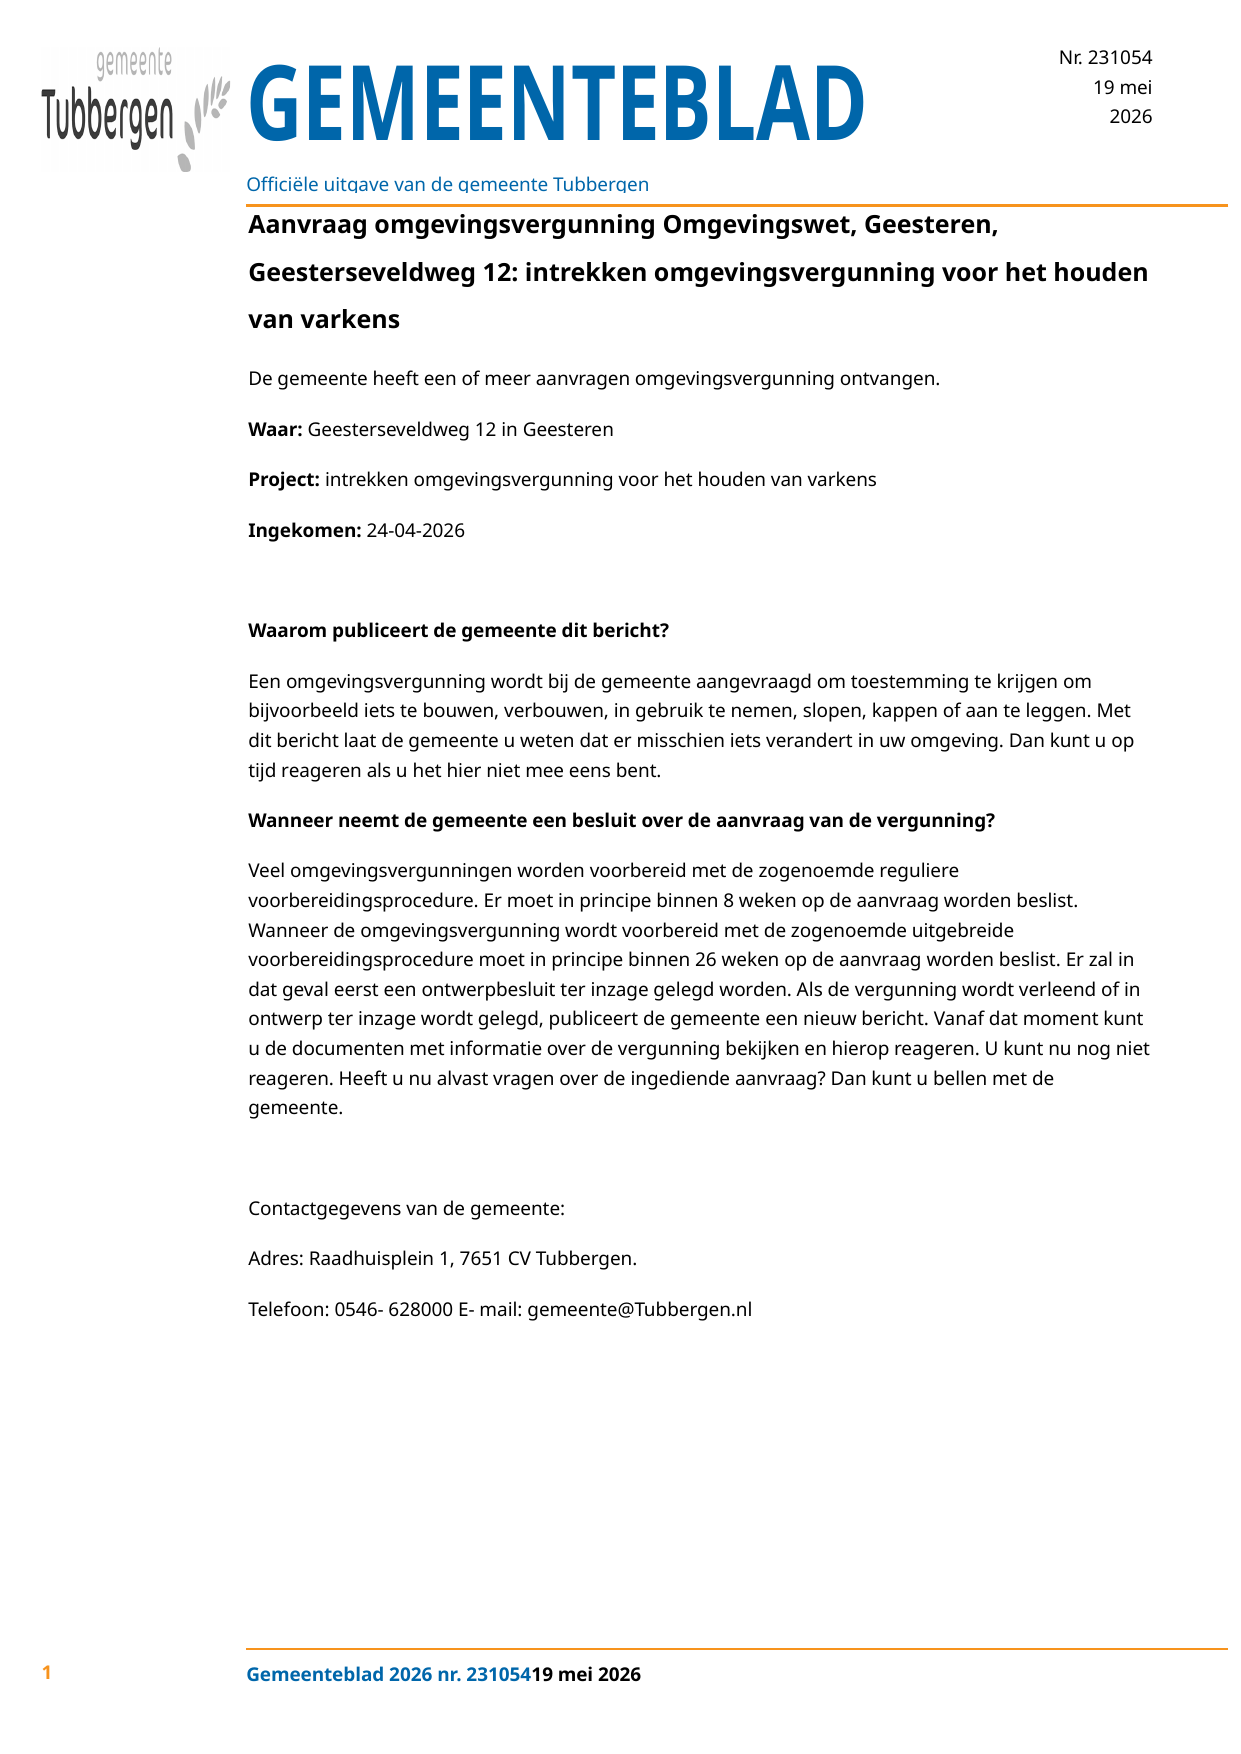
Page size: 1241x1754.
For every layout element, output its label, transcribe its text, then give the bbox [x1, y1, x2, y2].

text De gemeente heeft een of meer aanvragen omgevingsvergunning ontvangen. [248, 366, 1152, 391]
text Veel omgevingsvergunningen worden voorbereid met de zogenoemde reguliere voorbereidingsprocedure. Er moet in principe binnen 8 weken op de aanvraag worden beslist. Wanneer de omgevingsvergunning wordt voorbereid met de zogenoemde uitgebreide voorbereidingsprocedure moet in principe binnen 26 weken op de aanvraag worden beslist. Er zal in dat geval eerst een ontwerpbesluit ter inzage gelegd worden. Als de vergunning wordt verleend of in ontwerp ter inzage wordt gelegd, publiceert de gemeente een nieuw bericht. Vanaf dat moment kunt u de documenten met informatie over de vergunning bekijken en hierop reageren. U kunt nu nog niet reageren. Heeft u nu alvast vragen over de ingediende aanvraag? Dan kunt u bellen met de gemeente. [248, 858, 1152, 1120]
text Adres: Raadhuisplein 1, 7651 CV Tubbergen. [248, 1246, 1152, 1271]
picture [41, 47, 231, 172]
text Waarom publiceert de gemeente dit bericht? [248, 618, 1152, 643]
text Een omgevingsvergunning wordt bij de gemeente aangevraagd om toestemming te krijgen om bijvoorbeeld iets te bouwen, verbouwen, in gebruik te nemen, slopen, kappen of aan te leggen. Met dit bericht laat de gemeente u weten dat er misschien iets verandert in uw omgeving. Dan kunt u op tijd reageren als u het hier niet mee eens bent. [248, 668, 1152, 782]
text Project: intrekken omgevingsvergunning voor het houden van varkens [248, 466, 1152, 492]
text Wanneer neemt de gemeente een besluit over de aanvraag van de vergunning? [248, 807, 1152, 833]
text Aanvraag omgevingsvergunning Omgevingswet, Geesteren, Geesterseveldweg 12: intrekken omgevingsvergunning voor het houden van varkens [248, 207, 1152, 336]
text Waar: Geesterseveldweg 12 in Geesteren [248, 416, 1152, 442]
text Ingekomen: 24-04-2026 [248, 517, 1152, 542]
text Telefoon: 0546- 628000 E- mail: gemeente@Tubbergen.nl [248, 1296, 1152, 1322]
text Contactgegevens van de gemeente: [248, 1195, 1152, 1221]
